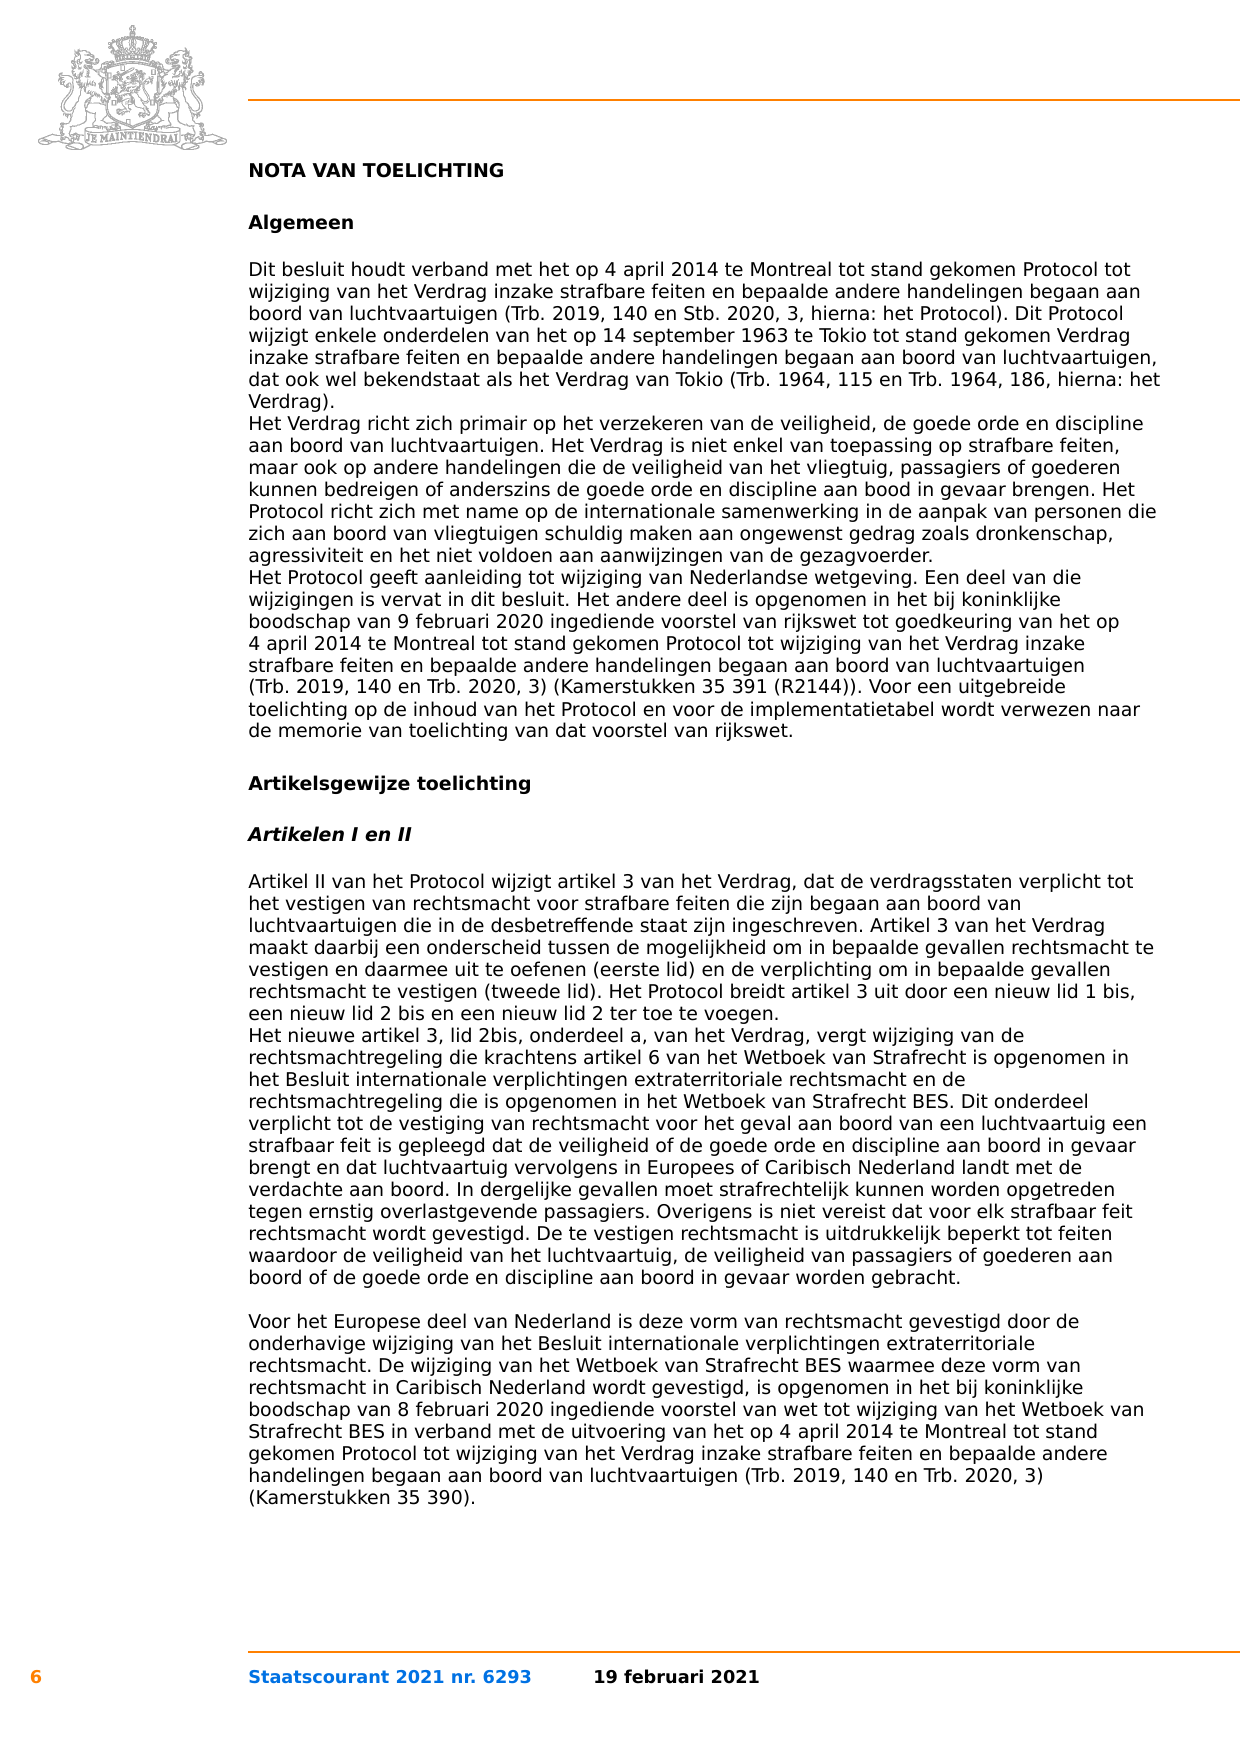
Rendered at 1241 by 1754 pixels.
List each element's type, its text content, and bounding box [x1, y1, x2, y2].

subtitle Artikelsgewijze toelichting [248, 772, 1163, 794]
text Voor het Europese deel van Nederland is deze vorm van rechtsmacht gevestigd door de onderhavige wijziging van het Besluit internationale verplichtingen extraterritoriale rechtsmacht. De wijziging van het Wetboek van Strafrecht BES waarmee deze vorm van rechtsmacht in Caribisch Nederland wordt gevestigd, is opgenomen in het bij koninklijke boodschap van 8 februari 2020 ingediende voorstel van wet tot wijziging van het Wetboek van Strafrecht BES in verband met de uitvoering van het op 4 april 2014 te Montreal tot stand gekomen Protocol tot wijziging van het Verdrag inzake strafbare feiten en bepaalde andere handelingen begaan aan boord van luchtvaartuigen (Trb. 2019, 140 en Trb. 2020, 3) (Kamerstukken 35 390). [248, 1311, 1163, 1509]
subtitle NOTA VAN TOELICHTING [248, 160, 1163, 182]
text Het nieuwe artikel 3, lid 2bis, onderdeel a, van het Verdrag, vergt wijziging van de rechtsmachtregeling die krachtens artikel 6 van het Wetboek van Strafrecht is opgenomen in het Besluit internationale verplichtingen extraterritoriale rechtsmacht en de rechtsmachtregeling die is opgenomen in het Wetboek van Strafrecht BES. Dit onderdeel verplicht tot de vestiging van rechtsmacht voor het geval aan boord van een luchtvaartuig een strafbaar feit is gepleegd dat de veiligheid of de goede orde en discipline aan boord in gevaar brengt en dat luchtvaartuig vervolgens in Europees of Caribisch Nederland landt met de verdachte aan boord. In dergelijke gevallen moet strafrechtelijk kunnen worden opgetreden tegen ernstig overlastgevende passagiers. Overigens is niet vereist dat voor elk strafbaar feit rechtsmacht wordt gevestigd. De te vestigen rechtsmacht is uitdrukkelijk beperkt tot feiten waardoor de veiligheid van het luchtvaartuig, de veiligheid van passagiers of goederen aan boord of de goede orde en discipline aan boord in gevaar worden gebracht. [248, 1025, 1163, 1289]
text Het Verdrag richt zich primair op het verzekeren van de veiligheid, de goede orde en discipline aan boord van luchtvaartuigen. Het Verdrag is niet enkel van toepassing op strafbare feiten, maar ook op andere handelingen die de veiligheid van het vliegtuig, passagiers of goederen kunnen bedreigen of anderszins de goede orde en discipline aan bood in gevaar brengen. Het Protocol richt zich met name op de internationale samenwerking in de aanpak van personen die zich aan boord van vliegtuigen schuldig maken aan ongewenst gedrag zoals dronkenschap, agressiviteit en het niet voldoen aan aanwijzingen van de gezagvoerder. [248, 413, 1163, 567]
picture [38, 25, 227, 150]
text Dit besluit houdt verband met het op 4 april 2014 te Montreal tot stand gekomen Protocol tot wijziging van het Verdrag inzake strafbare feiten en bepaalde andere handelingen begaan aan boord van luchtvaartuigen (Trb. 2019, 140 en Stb. 2020, 3, hierna: het Protocol). Dit Protocol wijzigt enkele onderdelen van het op 14 september 1963 te Tokio tot stand gekomen Verdrag inzake strafbare feiten en bepaalde andere handelingen begaan aan boord van luchtvaartuigen, dat ook wel bekendstaat als het Verdrag van Tokio (Trb. 1964, 115 en Trb. 1964, 186, hierna: het Verdrag). [248, 259, 1163, 413]
subtitle Algemeen [248, 212, 1163, 234]
text Artikel II van het Protocol wijzigt artikel 3 van het Verdrag, dat de verdragsstaten verplicht tot het vestigen van rechtsmacht voor strafbare feiten die zijn begaan aan boord van luchtvaartuigen die in de desbetreffende staat zijn ingeschreven. Artikel 3 van het Verdrag maakt daarbij een onderscheid tussen de mogelijkheid om in bepaalde gevallen rechtsmacht te vestigen en daarmee uit te oefenen (eerste lid) en de verplichting om in bepaalde gevallen rechtsmacht te vestigen (tweede lid). Het Protocol breidt artikel 3 uit door een nieuw lid 1 bis, een nieuw lid 2 bis en een nieuw lid 2 ter toe te voegen. [248, 871, 1163, 1025]
subtitle Artikelen I en II [248, 824, 1163, 846]
text Het Protocol geeft aanleiding tot wijziging van Nederlandse wetgeving. Een deel van die wijzigingen is vervat in dit besluit. Het andere deel is opgenomen in het bij koninklijke boodschap van 9 februari 2020 ingediende voorstel van rijkswet tot goedkeuring van het op 4 april 2014 te Montreal tot stand gekomen Protocol tot wijziging van het Verdrag inzake strafbare feiten en bepaalde andere handelingen begaan aan boord van luchtvaartuigen (Trb. 2019, 140 en Trb. 2020, 3) (Kamerstukken 35 391 (R2144)). Voor een uitgebreide toelichting op de inhoud van het Protocol en voor de implementatietabel wordt verwezen naar de memorie van toelichting van dat voorstel van rijkswet. [248, 567, 1163, 742]
